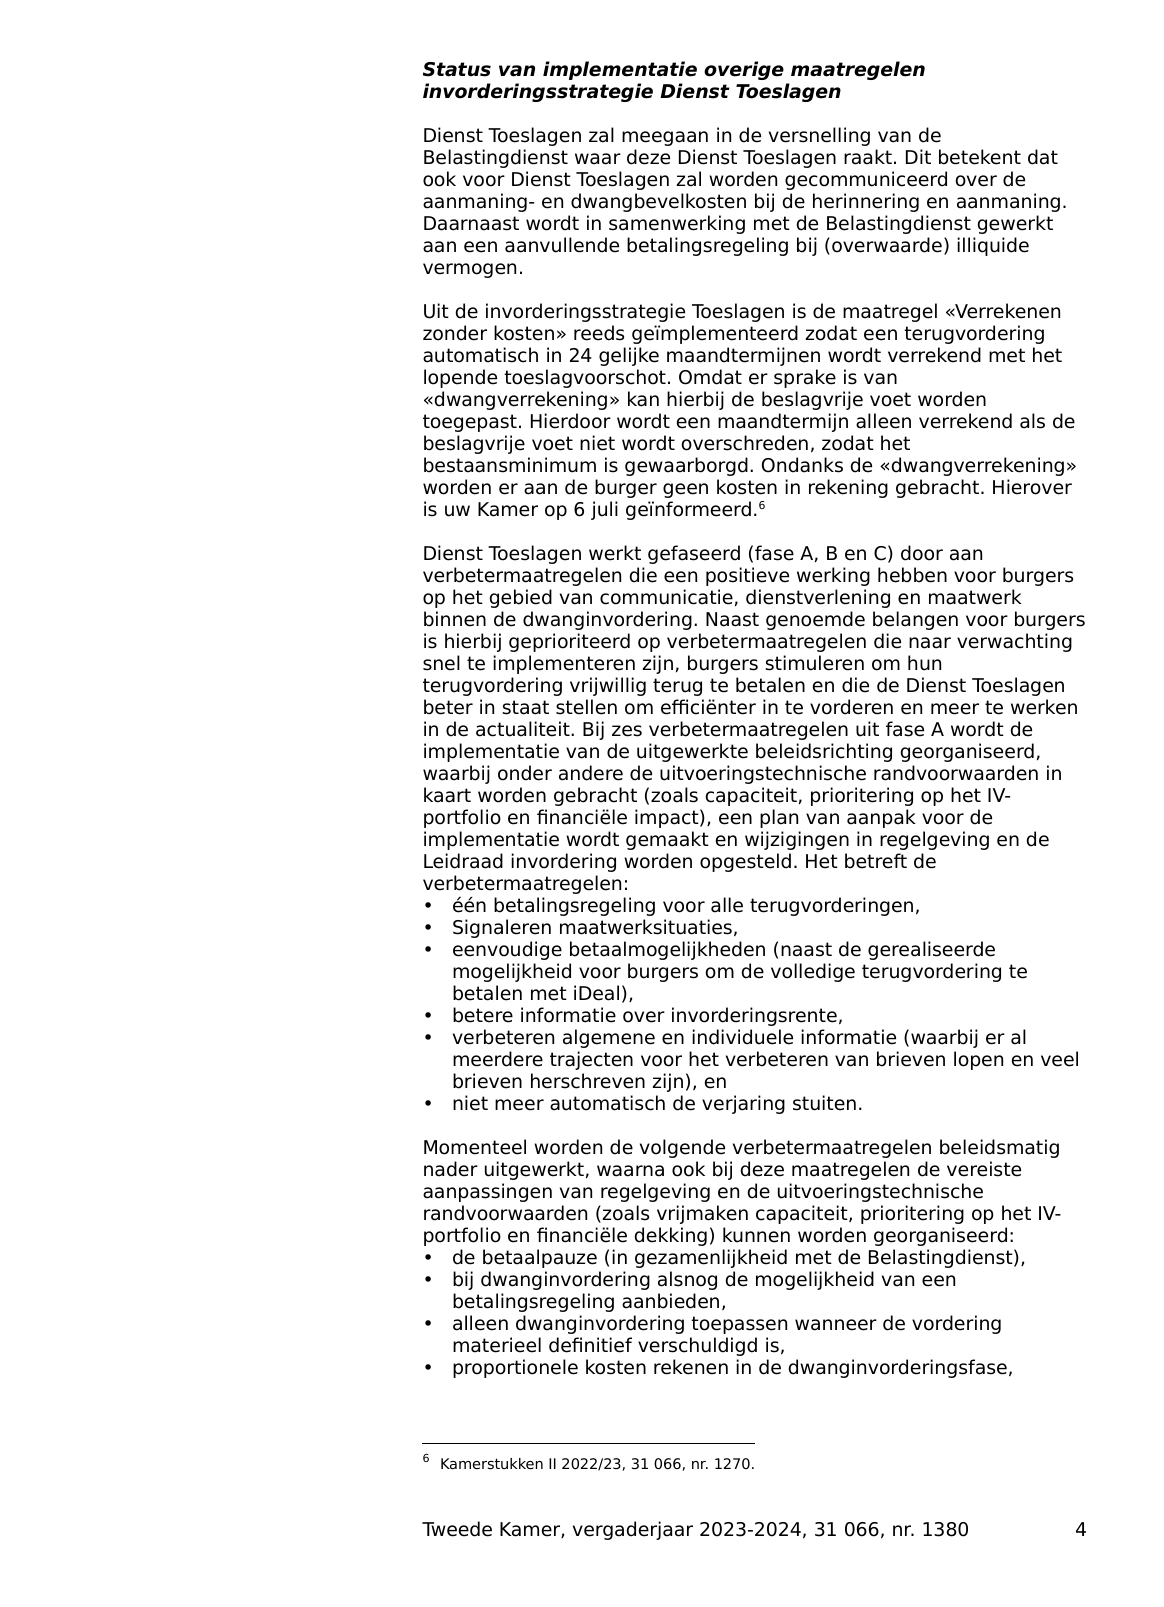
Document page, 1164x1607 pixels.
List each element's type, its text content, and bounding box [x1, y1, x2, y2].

text • bij dwanginvordering alsnog de mogelijkheid van een betalingsregeling aanbieden, [422, 1269, 1087, 1313]
subtitle Status van implementatie overige maatregelen invorderingsstrategie Dienst Toeslagen [422, 59, 1087, 103]
text Uit de invorderingsstrategie Toeslagen is de maatregel «Verrekenen zonder kosten» reeds geïmplementeerd zodat een terugvordering automatisch in 24 gelijke maandtermijnen wordt verrekend met het lopende toeslagvoorschot. Omdat er sprake is van «dwangverrekening» kan hierbij de beslagvrije voet worden toegepast. Hierdoor wordt een maandtermijn alleen verrekend als de beslagvrije voet niet wordt overschreden, zodat het bestaansminimum is gewaarborgd. Ondanks de «dwangverrekening» worden er aan de burger geen kosten in rekening gebracht. Hierover is uw Kamer op 6 juli geïnformeerd. [422, 301, 1087, 521]
text • Signaleren maatwerksituaties, [422, 917, 1087, 939]
text Dienst Toeslagen werkt gefaseerd (fase A, B en C) door aan verbetermaatregelen die een positieve werking hebben voor burgers op het gebied van communicatie, dienstverlening en maatwerk binnen de dwanginvordering. Naast genoemde belangen voor burgers is hierbij geprioriteerd op verbetermaatregelen die naar verwachting snel te implementeren zijn, burgers stimuleren om hun terugvordering vrijwillig terug te betalen en die de Dienst Toeslagen beter in staat stellen om efficiënter in te vorderen en meer te werken in de actualiteit. Bij zes verbetermaatregelen uit fase A wordt de implementatie van de uitgewerkte beleidsrichting georganiseerd, waarbij onder andere de uitvoeringstechnische randvoorwaarden in kaart worden gebracht (zoals capaciteit, prioritering op het IV-portfolio en financiële impact), een plan van aanpak voor de implementatie wordt gemaakt en wijzigingen in regelgeving en de Leidraad invordering worden opgesteld. Het betreft de verbetermaatregelen: [422, 543, 1087, 895]
text • eenvoudige betaalmogelijkheden (naast de gerealiseerde mogelijkheid voor burgers om de volledige terugvordering te betalen met iDeal), [422, 939, 1087, 1005]
text Momenteel worden de volgende verbetermaatregelen beleidsmatig nader uitgewerkt, waarna ook bij deze maatregelen de vereiste aanpassingen van regelgeving en de uitvoeringstechnische randvoorwaarden (zoals vrijmaken capaciteit, prioritering op het IV-portfolio en financiële dekking) kunnen worden georganiseerd: [422, 1137, 1087, 1247]
text • verbeteren algemene en individuele informatie (waarbij er al meerdere trajecten voor het verbeteren van brieven lopen en veel brieven herschreven zijn), en [422, 1027, 1087, 1093]
text • proportionele kosten rekenen in de dwanginvorderingsfase, [422, 1357, 1087, 1379]
text Kamerstukken II 2022/23, 31 066, nr. 1270. [422, 1452, 1087, 1474]
text • betere informatie over invorderingsrente, [422, 1005, 1087, 1027]
text Dienst Toeslagen zal meegaan in de versnelling van de Belastingdienst waar deze Dienst Toeslagen raakt. Dit betekent dat ook voor Dienst Toeslagen zal worden gecommuniceerd over de aanmaning- en dwangbevelkosten bij de herinnering en aanmaning. Daarnaast wordt in samenwerking met de Belastingdienst gewerkt aan een aanvullende betalingsregeling bij (overwaarde) illiquide vermogen. [422, 125, 1087, 279]
text • niet meer automatisch de verjaring stuiten. [422, 1093, 1087, 1115]
text • de betaalpauze (in gezamenlijkheid met de Belastingdienst), [422, 1247, 1087, 1269]
text • één betalingsregeling voor alle terugvorderingen, [422, 895, 1087, 917]
text • alleen dwanginvordering toepassen wanneer de vordering materieel definitief verschuldigd is, [422, 1313, 1087, 1357]
